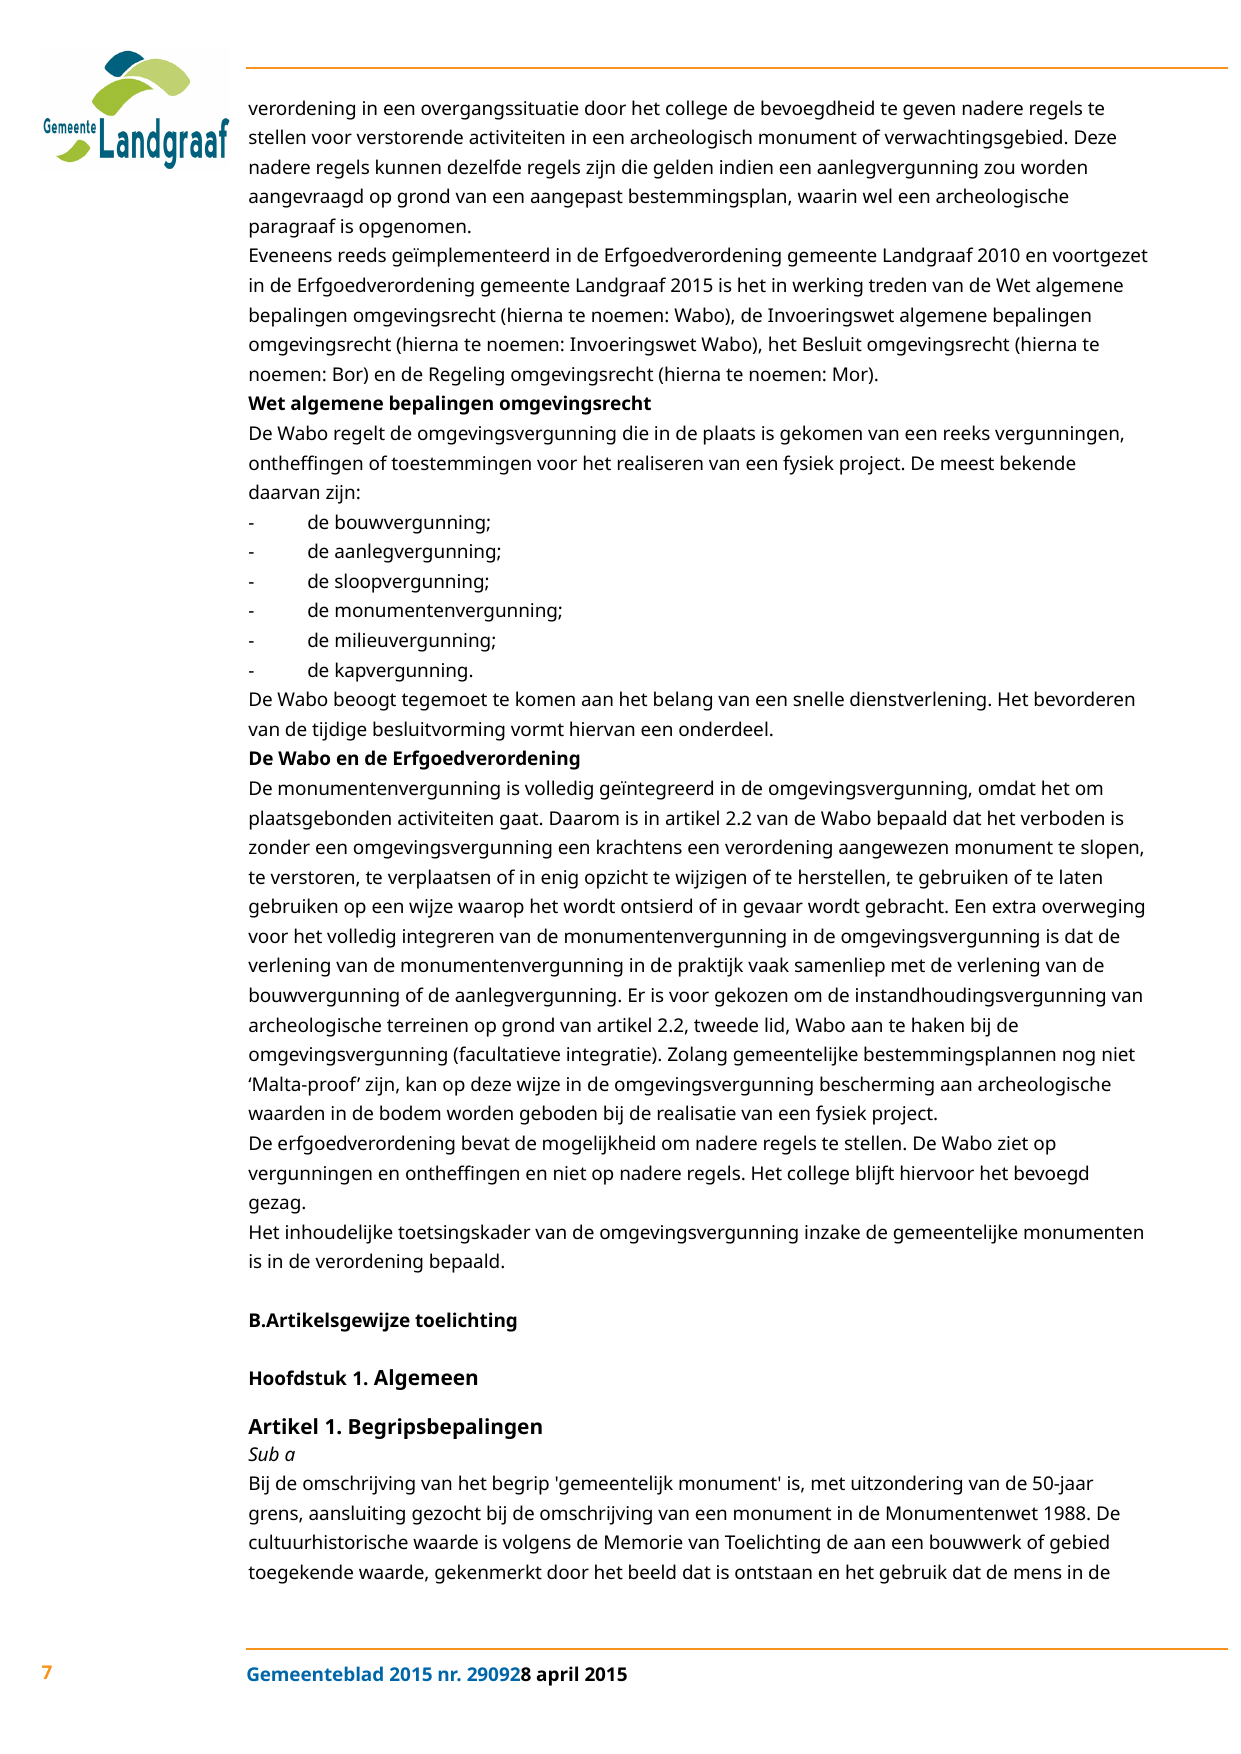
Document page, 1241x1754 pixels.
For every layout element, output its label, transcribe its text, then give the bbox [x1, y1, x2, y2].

text B.Artikelsgewijze toelichting [248, 1308, 1152, 1333]
text De Wabo beoogt tegemoet te komen aan het belang van een snelle dienstverlening. Het bevorderen van de tijdige besluitvorming vormt hiervan een onderdeel. [248, 686, 1152, 742]
list de aanlegvergunning; [248, 538, 1152, 564]
text Bij de omschrijving van het begrip 'gemeentelijk monument' is, met uitzondering van de 50-jaar grens, aansluiting gezocht bij de omschrijving van een monument in de Monumentenwet 1988. De cultuurhistorische waarde is volgens de Memorie van Toelichting de aan een bouwwerk of gebied toegekende waarde, gekenmerkt door het beeld dat is ontstaan en het gebruik dat de mens in de [248, 1470, 1152, 1585]
text De Wabo en de Erfgoedverordening [248, 746, 1152, 771]
list de kapvergunning. [248, 657, 1152, 683]
text De monumentenvergunning is volledig geïntegreerd in de omgevingsvergunning, omdat het om plaatsgebonden activiteiten gaat. Daarom is in artikel 2.2 van de Wabo bepaald dat het verboden is zonder een omgevingsvergunning een krachtens een verordening aangewezen monument te slopen, te verstoren, te verplaatsen of in enig opzicht te wijzigen of te herstellen, te gebruiken of te laten gebruiken op een wijze waarop het wordt ontsierd of in gevaar wordt gebracht. Een extra overweging voor het volledig integreren van de monumentenvergunning in de omgevingsvergunning is dat de verlening van de monumentenvergunning in de praktijk vaak samenliep met de verlening van de bouwvergunning of de aanlegvergunning. Er is voor gekozen om de instandhoudingsvergunning van archeologische terreinen op grond van artikel 2.2, tweede lid, Wabo aan te haken bij de omgevingsvergunning (facultatieve integratie). Zolang gemeentelijke bestemmingsplannen nog niet ‘Malta-proof’ zijn, kan op deze wijze in de omgevingsvergunning bescherming aan archeologische waarden in de bodem worden geboden bij de realisatie van een fysiek project. [248, 775, 1152, 1126]
list de bouwvergunning; [248, 509, 1152, 535]
text De Wabo regelt de omgevingsvergunning die in de plaats is gekomen van een reeks vergunningen, ontheffingen of toestemmingen voor het realiseren van een fysiek project. De meest bekende daarvan zijn: [248, 420, 1152, 505]
text verordening in een overgangssituatie door het college de bevoegdheid te geven nadere regels te stellen voor verstorende activiteiten in een archeologisch monument of verwachtingsgebied. Deze nadere regels kunnen dezelfde regels zijn die gelden indien een aanlegvergunning zou worden aangevraagd op grond van een aangepast bestemmingsplan, waarin wel een archeologische paragraaf is opgenomen. [248, 95, 1152, 239]
picture [41, 47, 231, 172]
list de monumentenvergunning; [248, 598, 1152, 623]
text Eveneens reeds geïmplementeerd in de Erfgoedverordening gemeente Landgraaf 2010 en voortgezet in de Erfgoedverordening gemeente Landgraaf 2015 is het in werking treden van de Wet algemene bepalingen omgevingsrecht (hierna te noemen: Wabo), de Invoeringswet algemene bepalingen omgevingsrecht (hierna te noemen: Invoeringswet Wabo), het Besluit omgevingsrecht (hierna te noemen: Bor) en de Regeling omgevingsrecht (hierna te noemen: Mor). [248, 243, 1152, 387]
list de sloopvergunning; [248, 568, 1152, 594]
text De erfgoedverordening bevat de mogelijkheid om nadere regels te stellen. De Wabo ziet op vergunningen en ontheffingen en niet op nadere regels. Het college blijft hiervoor het bevoegd gezag. [248, 1130, 1152, 1215]
text Artikel 1. Begripsbepalingen [248, 1412, 1152, 1441]
text Het inhoudelijke toetsingskader van de omgevingsvergunning inzake de gemeentelijke monumenten is in de verordening bepaald. [248, 1219, 1152, 1274]
text Hoofdstuk 1. Algemeen [248, 1363, 1152, 1391]
list de milieuvergunning; [248, 627, 1152, 653]
text Sub a [248, 1441, 1152, 1466]
text Wet algemene bepalingen omgevingsrecht [248, 391, 1152, 416]
